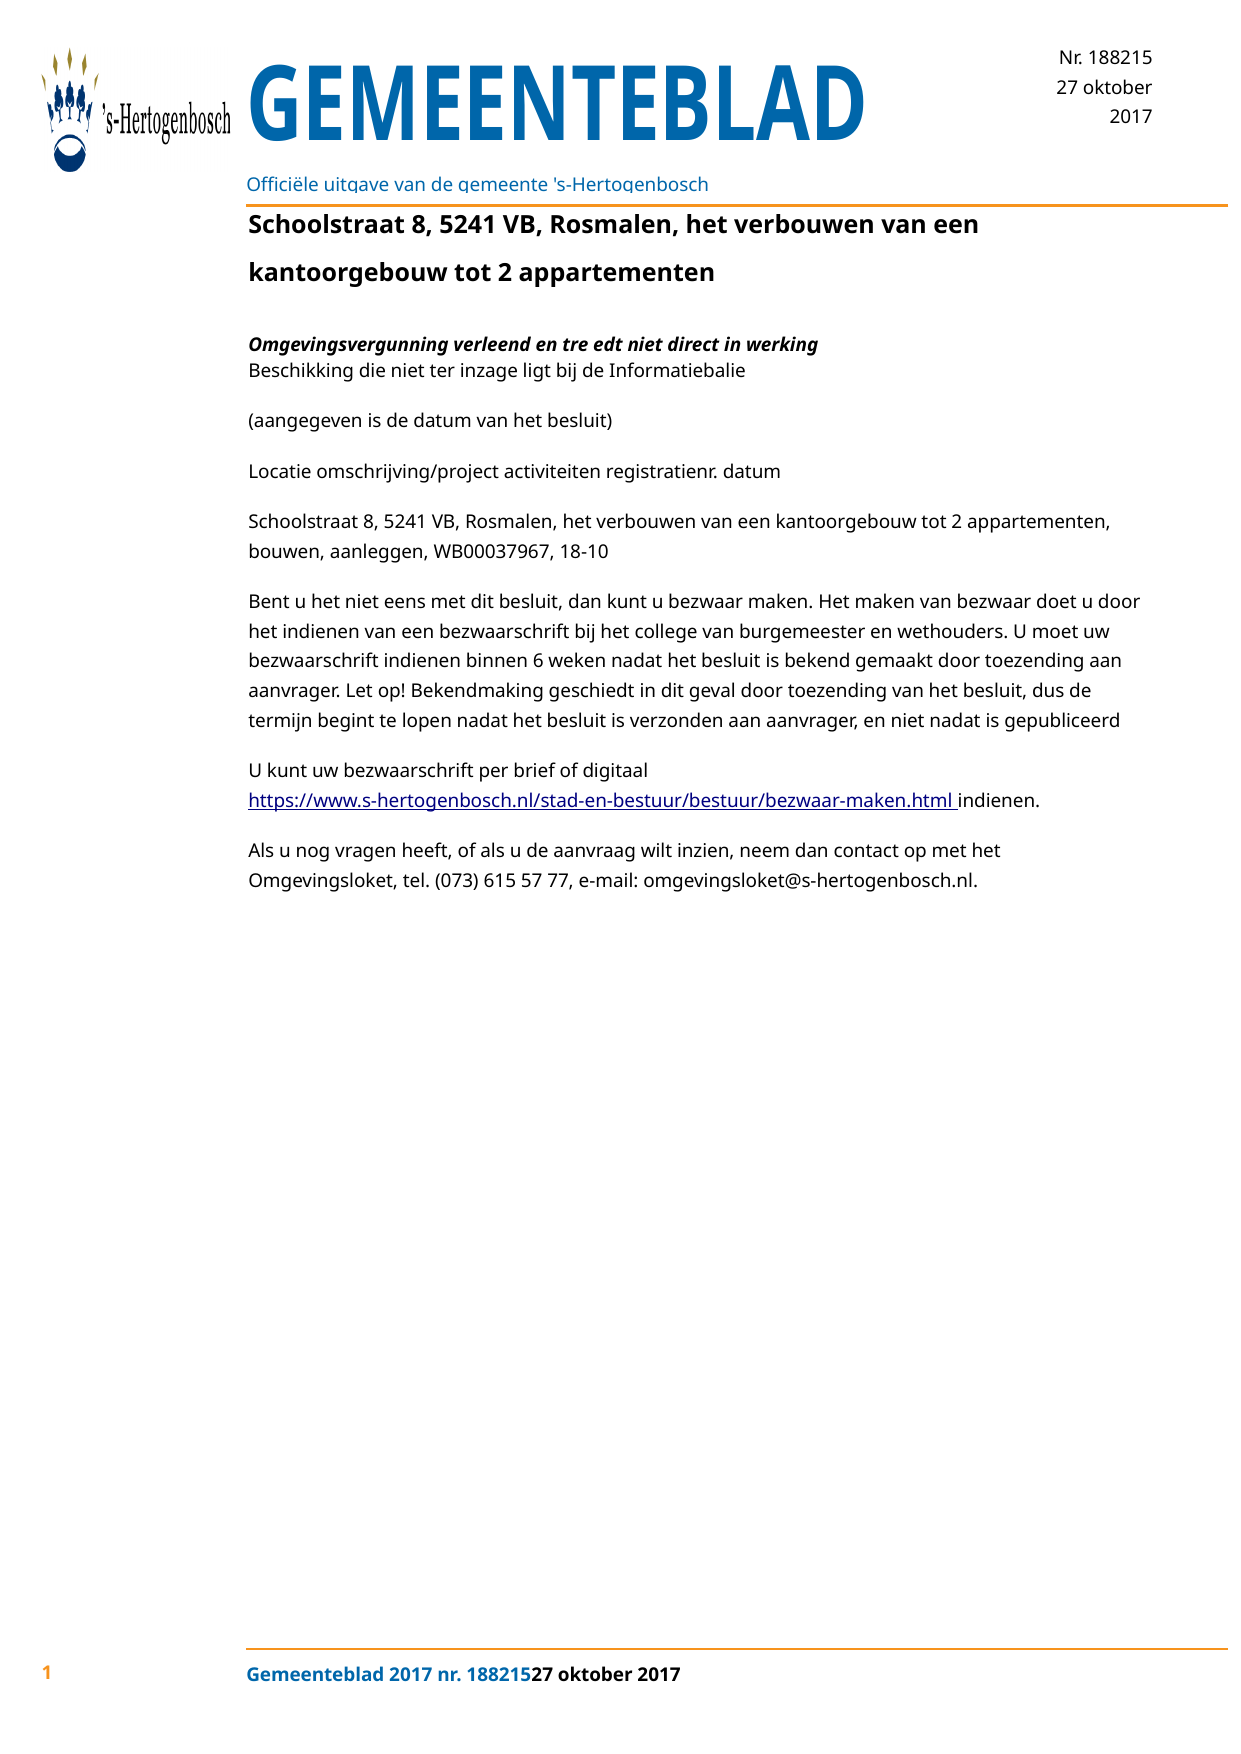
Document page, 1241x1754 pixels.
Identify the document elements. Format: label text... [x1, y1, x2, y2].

text Omgevingsvergunning verleend en tre edt niet direct in werking [248, 331, 1152, 357]
text Schoolstraat 8, 5241 VB, Rosmalen, het verbouwen van een kantoorgebouw tot 2 appartementen [248, 207, 1152, 288]
picture [41, 47, 231, 172]
text (aangegeven is de datum van het besluit) [248, 408, 1152, 433]
text Als u nog vragen heeft, of als u de aanvraag wilt inzien, neem dan contact op met het Omgevingsloket, tel. (073) 615 57 77, e-mail: omgevingsloket@s-hertogenbosch.nl. [248, 837, 1152, 892]
text Bent u het niet eens met dit besluit, dan kunt u bezwaar maken. Het maken van bezwaar doet u door het indienen van een bezwaarschrift bij het college van burgemeester en wethouders. U moet uw bezwaarschrift indienen binnen 6 weken nadat het besluit is bekend gemaakt door toezending aan aanvrager. Let op! Bekendmaking geschiedt in dit geval door toezending van het besluit, dus de termijn begint te lopen nadat het besluit is verzonden aan aanvrager, en niet nadat is gepubliceerd [248, 588, 1152, 732]
text Schoolstraat 8, 5241 VB, Rosmalen, het verbouwen van een kantoorgebouw tot 2 appartementen, bouwen, aanleggen, WB00037967, 18-10 [248, 508, 1152, 564]
text Beschikking die niet ter inzage ligt bij de Informatiebalie [248, 357, 1152, 383]
text U kunt uw bezwaarschrift per brief of digitaal https://www.s-hertogenbosch.nl/stad-en-bestuur/bestuur/bezwaar-maken.html indienen. [248, 757, 1152, 812]
text Locatie omschrijving/project activiteiten registratienr. datum [248, 458, 1152, 484]
